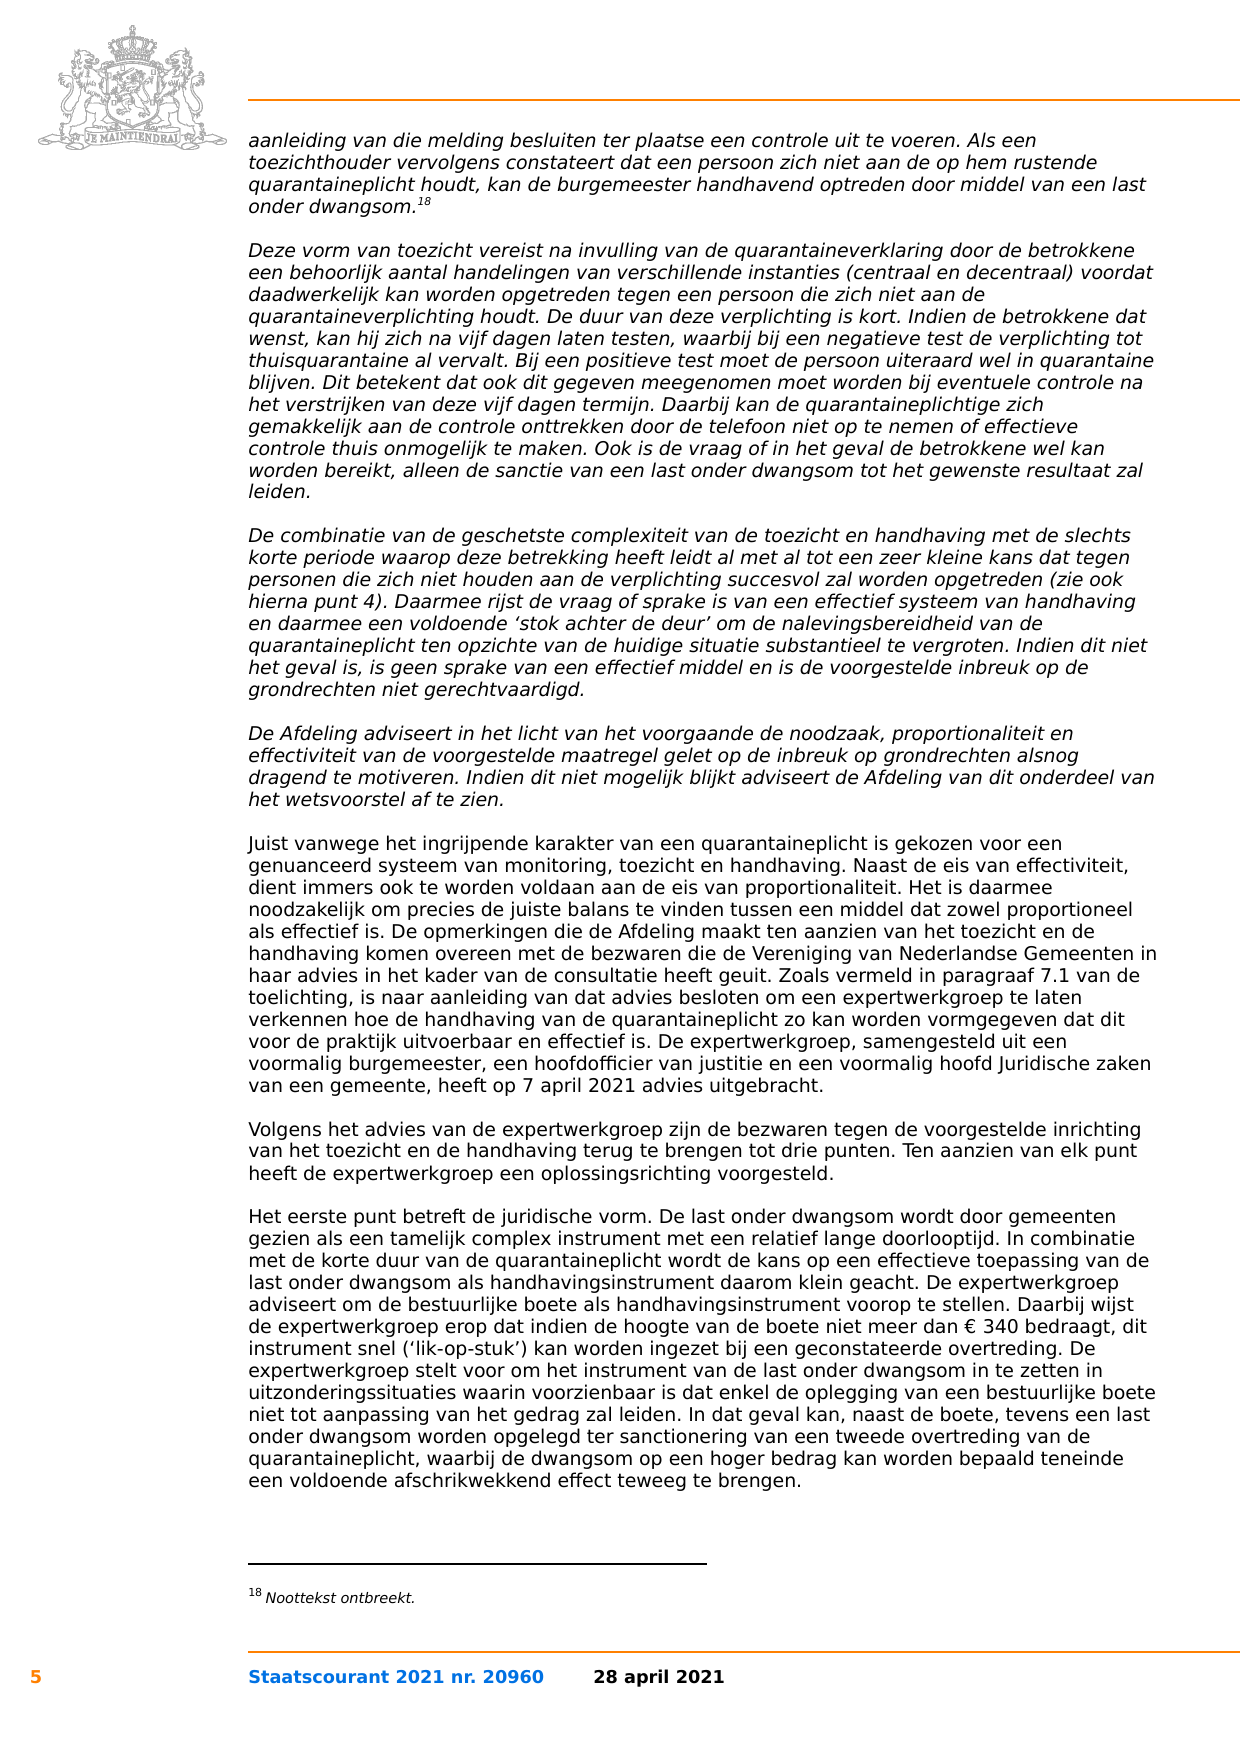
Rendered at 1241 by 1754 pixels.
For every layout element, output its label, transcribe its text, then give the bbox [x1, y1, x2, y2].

text De Afdeling adviseert in het licht van het voorgaande de noodzaak, proportionaliteit en effectiviteit van de voorgestelde maatregel gelet op de inbreuk op grondrechten alsnog dragend te motiveren. Indien dit niet mogelijk blijkt adviseert de Afdeling van dit onderdeel van het wetsvoorstel af te zien. [248, 723, 1163, 811]
picture [38, 25, 227, 150]
text De combinatie van de geschetste complexiteit van de toezicht en handhaving met de slechts korte periode waarop deze betrekking heeft leidt al met al tot een zeer kleine kans dat tegen personen die zich niet houden aan de verplichting succesvol zal worden opgetreden (zie ook hierna punt 4). Daarmee rijst de vraag of sprake is van een effectief systeem van handhaving en daarmee een voldoende ‘stok achter de deur’ om de nalevingsbereidheid van de quarantaineplicht ten opzichte van de huidige situatie substantieel te vergroten. Indien dit niet het geval is, is geen sprake van een effectief middel en is de voorgestelde inbreuk op de grondrechten niet gerechtvaardigd. [248, 525, 1163, 701]
text Het eerste punt betreft de juridische vorm. De last onder dwangsom wordt door gemeenten gezien als een tamelijk complex instrument met een relatief lange doorlooptijd. In combinatie met de korte duur van de quarantaineplicht wordt de kans op een effectieve toepassing van de last onder dwangsom als handhavingsinstrument daarom klein geacht. De expertwerkgroep adviseert om de bestuurlijke boete als handhavingsinstrument voorop te stellen. Daarbij wijst de expertwerkgroep erop dat indien de hoogte van de boete niet meer dan € 340 bedraagt, dit instrument snel (‘lik-op-stuk’) kan worden ingezet bij een geconstateerde overtreding. De expertwerkgroep stelt voor om het instrument van de last onder dwangsom in te zetten in uitzonderingssituaties waarin voorzienbaar is dat enkel de oplegging van een bestuurlijke boete niet tot aanpassing van het gedrag zal leiden. In dat geval kan, naast de boete, tevens een last onder dwangsom worden opgelegd ter sanctionering van een tweede overtreding van de quarantaineplicht, waarbij de dwangsom op een hoger bedrag kan worden bepaald teneinde een voldoende afschrikwekkend effect teweeg te brengen. [248, 1206, 1163, 1492]
text Juist vanwege het ingrijpende karakter van een quarantaineplicht is gekozen voor een genuanceerd systeem van monitoring, toezicht en handhaving. Naast de eis van effectiviteit, dient immers ook te worden voldaan aan de eis van proportionaliteit. Het is daarmee noodzakelijk om precies de juiste balans te vinden tussen een middel dat zowel proportioneel als effectief is. De opmerkingen die de Afdeling maakt ten aanzien van het toezicht en de handhaving komen overeen met de bezwaren die de Vereniging van Nederlandse Gemeenten in haar advies in het kader van de consultatie heeft geuit. Zoals vermeld in paragraaf 7.1 van de toelichting, is naar aanleiding van dat advies besloten om een expertwerkgroep te laten verkennen hoe de handhaving van de quarantaineplicht zo kan worden vormgegeven dat dit voor de praktijk uitvoerbaar en effectief is. De expertwerkgroep, samengesteld uit een voormalig burgemeester, een hoofdofficier van justitie en een voormalig hoofd Juridische zaken van een gemeente, heeft op 7 april 2021 advies uitgebracht. [248, 833, 1163, 1097]
text Volgens het advies van de expertwerkgroep zijn de bezwaren tegen de voorgestelde inrichting van het toezicht en de handhaving terug te brengen tot drie punten. Ten aanzien van elk punt heeft de expertwerkgroep een oplossingsrichting voorgesteld. [248, 1118, 1163, 1184]
text Deze vorm van toezicht vereist na invulling van de quarantaineverklaring door de betrokkene een behoorlijk aantal handelingen van verschillende instanties (centraal en decentraal) voordat daadwerkelijk kan worden opgetreden tegen een persoon die zich niet aan de quarantaineverplichting houdt. De duur van deze verplichting is kort. Indien de betrokkene dat wenst, kan hij zich na vijf dagen laten testen, waarbij bij een negatieve test de verplichting tot thuisquarantaine al vervalt. Bij een positieve test moet de persoon uiteraard wel in quarantaine blijven. Dit betekent dat ook dit gegeven meegenomen moet worden bij eventuele controle na het verstrijken van deze vijf dagen termijn. Daarbij kan de quarantaineplichtige zich gemakkelijk aan de controle onttrekken door de telefoon niet op te nemen of effectieve controle thuis onmogelijk te maken. Ook is de vraag of in het geval de betrokkene wel kan worden bereikt, alleen de sanctie van een last onder dwangsom tot het gewenste resultaat zal leiden. [248, 240, 1163, 503]
text Noottekst ontbreekt. [248, 1586, 1163, 1608]
text aanleiding van die melding besluiten ter plaatse een controle uit te voeren. Als een toezichthouder vervolgens constateert dat een persoon zich niet aan de op hem rustende quarantaineplicht houdt, kan de burgemeester handhavend optreden door middel van een last onder dwangsom. [248, 130, 1163, 218]
